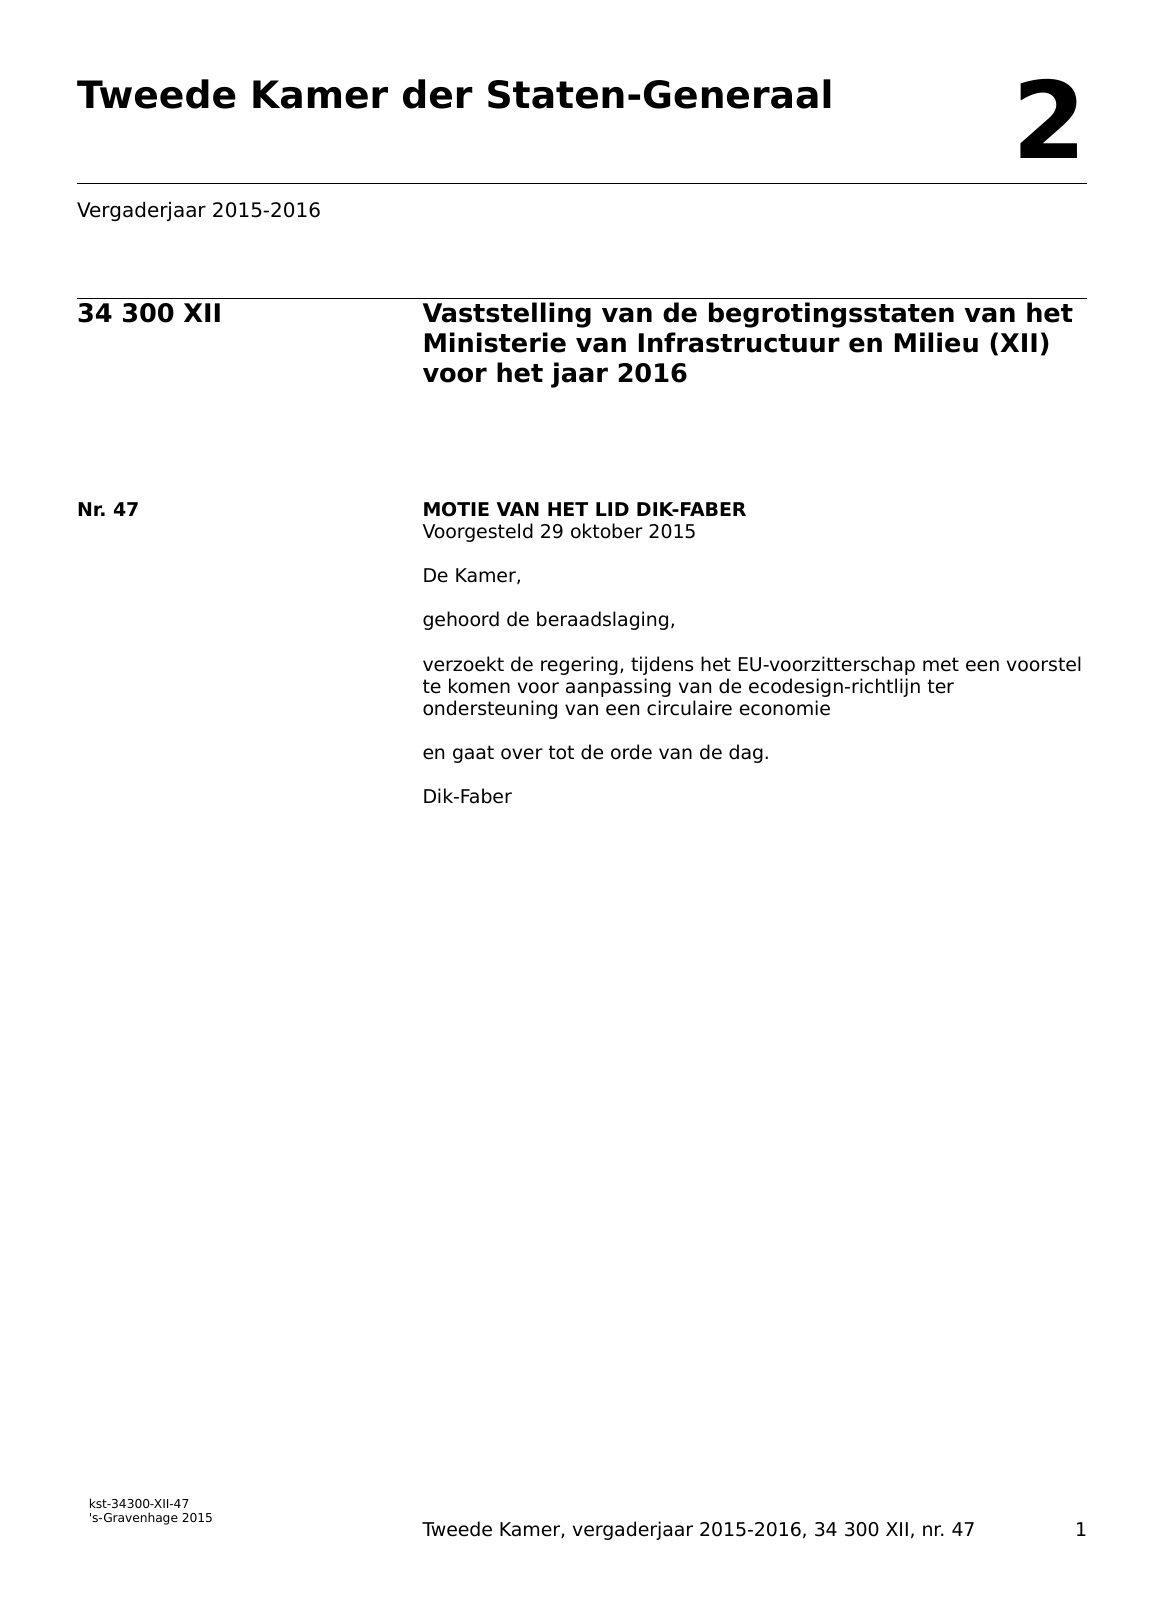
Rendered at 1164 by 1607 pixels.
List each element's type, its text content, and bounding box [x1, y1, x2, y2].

text kst-34300-XII-47 [88, 1497, 323, 1511]
subtitle Nr. 47 MOTIE VAN HET LID DIK-FABER [77, 499, 1087, 521]
subtitle 34 300 XII Vaststelling van de begrotingsstaten van het Ministerie van Infrastructuur en Milieu (XII) voor het jaar 2016 [77, 299, 1087, 388]
text De Kamer, [422, 565, 1087, 587]
text verzoekt de regering, tijdens het EU-voorzitterschap met een voorstel te komen voor aanpassing van de ecodesign-richtlijn ter ondersteuning van een circulaire economie [422, 653, 1087, 719]
text gehoord de beraadslaging, [422, 609, 1087, 631]
text en gaat over tot de orde van de dag. [422, 742, 1087, 764]
table_header 2 [886, 59, 1087, 183]
table_cell Vergaderjaar 2015-2016 [77, 184, 1087, 298]
text Voorgesteld 29 oktober 2015 [422, 521, 1087, 543]
text 's-Gravenhage 2015 [88, 1511, 323, 1525]
table_header Tweede Kamer der Staten-Generaal [77, 59, 886, 183]
text Dik-Faber [422, 786, 1087, 808]
